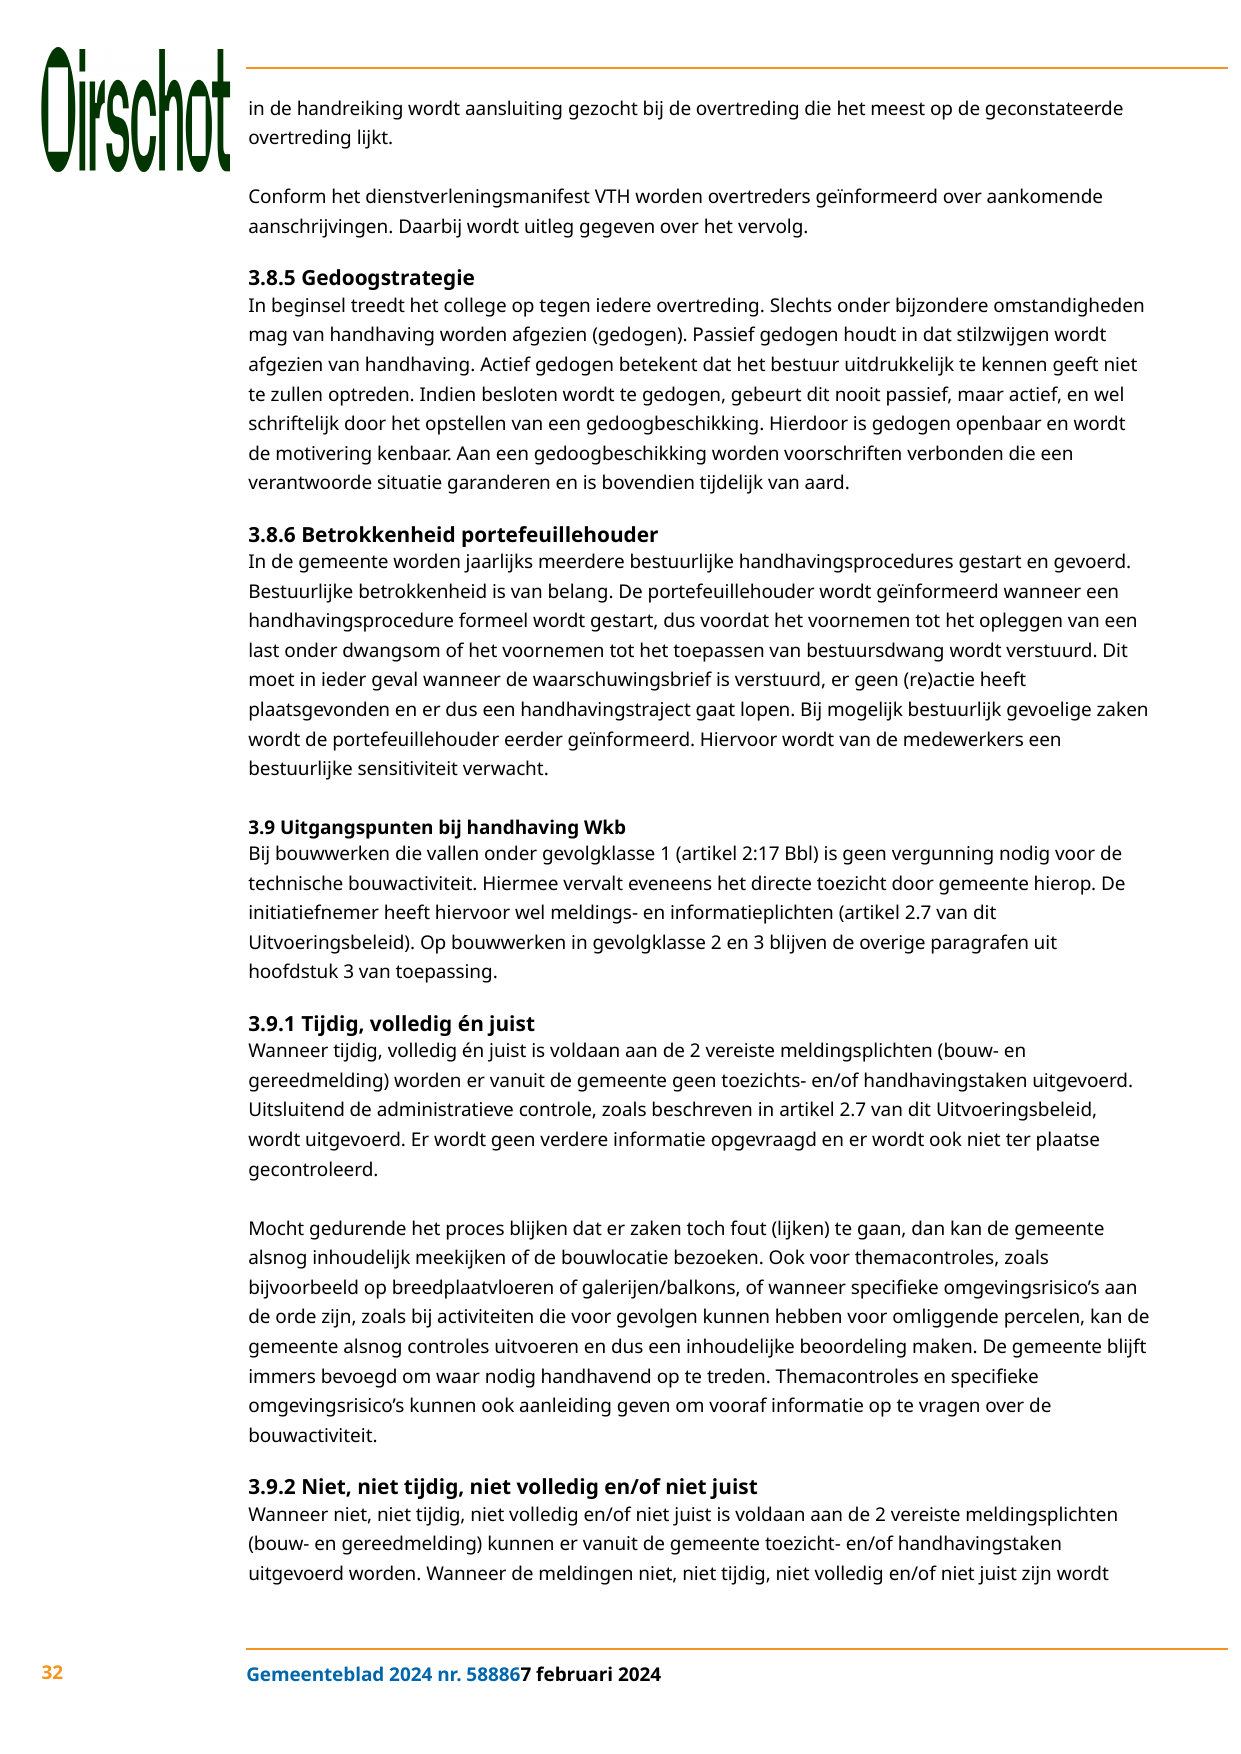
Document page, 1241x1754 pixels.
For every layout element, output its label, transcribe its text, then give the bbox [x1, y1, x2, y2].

text Conform het dienstverleningsmanifest VTH worden overtreders geïnformeerd over aankomende aanschrijvingen. Daarbij wordt uitleg gegeven over het vervolg. [248, 183, 1152, 239]
text Wanneer tijdig, volledig én juist is voldaan aan de 2 vereiste meldingsplichten (bouw- en gereedmelding) worden er vanuit de gemeente geen toezichts- en/of handhavingstaken uitgevoerd. Uitsluitend de administratieve controle, zoals beschreven in artikel 2.7 van dit Uitvoeringsbeleid, wordt uitgevoerd. Er wordt geen verdere informatie opgevraagd en er wordt ook niet ter plaatse gecontroleerd. [248, 1037, 1152, 1182]
text 3.8.6 Betrokkenheid portefeuillehouder [248, 520, 1152, 548]
text Mocht gedurende het proces blijken dat er zaken toch fout (lijken) te gaan, dan kan de gemeente alsnog inhoudelijk meekijken of de bouwlocatie bezoeken. Ook voor themacontroles, zoals bijvoorbeeld op breedplaatvloeren of galerijen/balkons, of wanneer specifieke omgevingsrisico’s aan de orde zijn, zoals bij activiteiten die voor gevolgen kunnen hebben voor omliggende percelen, kan de gemeente alsnog controles uitvoeren en dus een inhoudelijke beoordeling maken. De gemeente blijft immers bevoegd om waar nodig handhavend op te treden. Themacontroles en specifieke omgevingsrisico’s kunnen ook aanleiding geven om vooraf informatie op te vragen over de bouwactiviteit. [248, 1215, 1152, 1448]
text 3.9.1 Tijdig, volledig én juist [248, 1009, 1152, 1037]
text Wanneer niet, niet tijdig, niet volledig en/of niet juist is voldaan aan de 2 vereiste meldingsplichten (bouw- en gereedmelding) kunnen er vanuit de gemeente toezicht- en/of handhavingstaken uitgevoerd worden. Wanneer de meldingen niet, niet tijdig, niet volledig en/of niet juist zijn wordt [248, 1501, 1152, 1586]
text In de gemeente worden jaarlijks meerdere bestuurlijke handhavingsprocedures gestart en gevoerd. Bestuurlijke betrokkenheid is van belang. De portefeuillehouder wordt geïnformeerd wanneer een handhavingsprocedure formeel wordt gestart, dus voordat het voornemen tot het opleggen van een last onder dwangsom of het voornemen tot het toepassen van bestuursdwang wordt verstuurd. Dit moet in ieder geval wanneer de waarschuwingsbrief is verstuurd, er geen (re)actie heeft plaatsgevonden en er dus een handhavingstraject gaat lopen. Bij mogelijk bestuurlijk gevoelige zaken wordt de portefeuillehouder eerder geïnformeerd. Hiervoor wordt van de medewerkers een bestuurlijke sensitiviteit verwacht. [248, 548, 1152, 781]
picture [41, 47, 231, 172]
text 3.9 Uitgangspunten bij handhaving Wkb [248, 814, 1152, 840]
text Bij bouwwerken die vallen onder gevolgklasse 1 (artikel 2:17 Bbl) is geen vergunning nodig voor de technische bouwactiviteit. Hiermee vervalt eveneens het directe toezicht door gemeente hierop. De initiatiefnemer heeft hiervoor wel meldings- en informatieplichten (artikel 2.7 van dit Uitvoeringsbeleid). Op bouwwerken in gevolgklasse 2 en 3 blijven de overige paragrafen uit hoofdstuk 3 van toepassing. [248, 840, 1152, 984]
text In beginsel treedt het college op tegen iedere overtreding. Slechts onder bijzondere omstandigheden mag van handhaving worden afgezien (gedogen). Passief gedogen houdt in dat stilzwijgen wordt afgezien van handhaving. Actief gedogen betekent dat het bestuur uitdrukkelijk te kennen geeft niet te zullen optreden. Indien besloten wordt te gedogen, gebeurt dit nooit passief, maar actief, en wel schriftelijk door het opstellen van een gedoogbeschikking. Hierdoor is gedogen openbaar en wordt de motivering kenbaar. Aan een gedoogbeschikking worden voorschriften verbonden die een verantwoorde situatie garanderen en is bovendien tijdelijk van aard. [248, 292, 1152, 495]
text 3.8.5 Gedoogstrategie [248, 263, 1152, 292]
text 3.9.2 Niet, niet tijdig, niet volledig en/of niet juist [248, 1472, 1152, 1501]
text in de handreiking wordt aansluiting gezocht bij de overtreding die het meest op de geconstateerde overtreding lijkt. [248, 95, 1152, 150]
